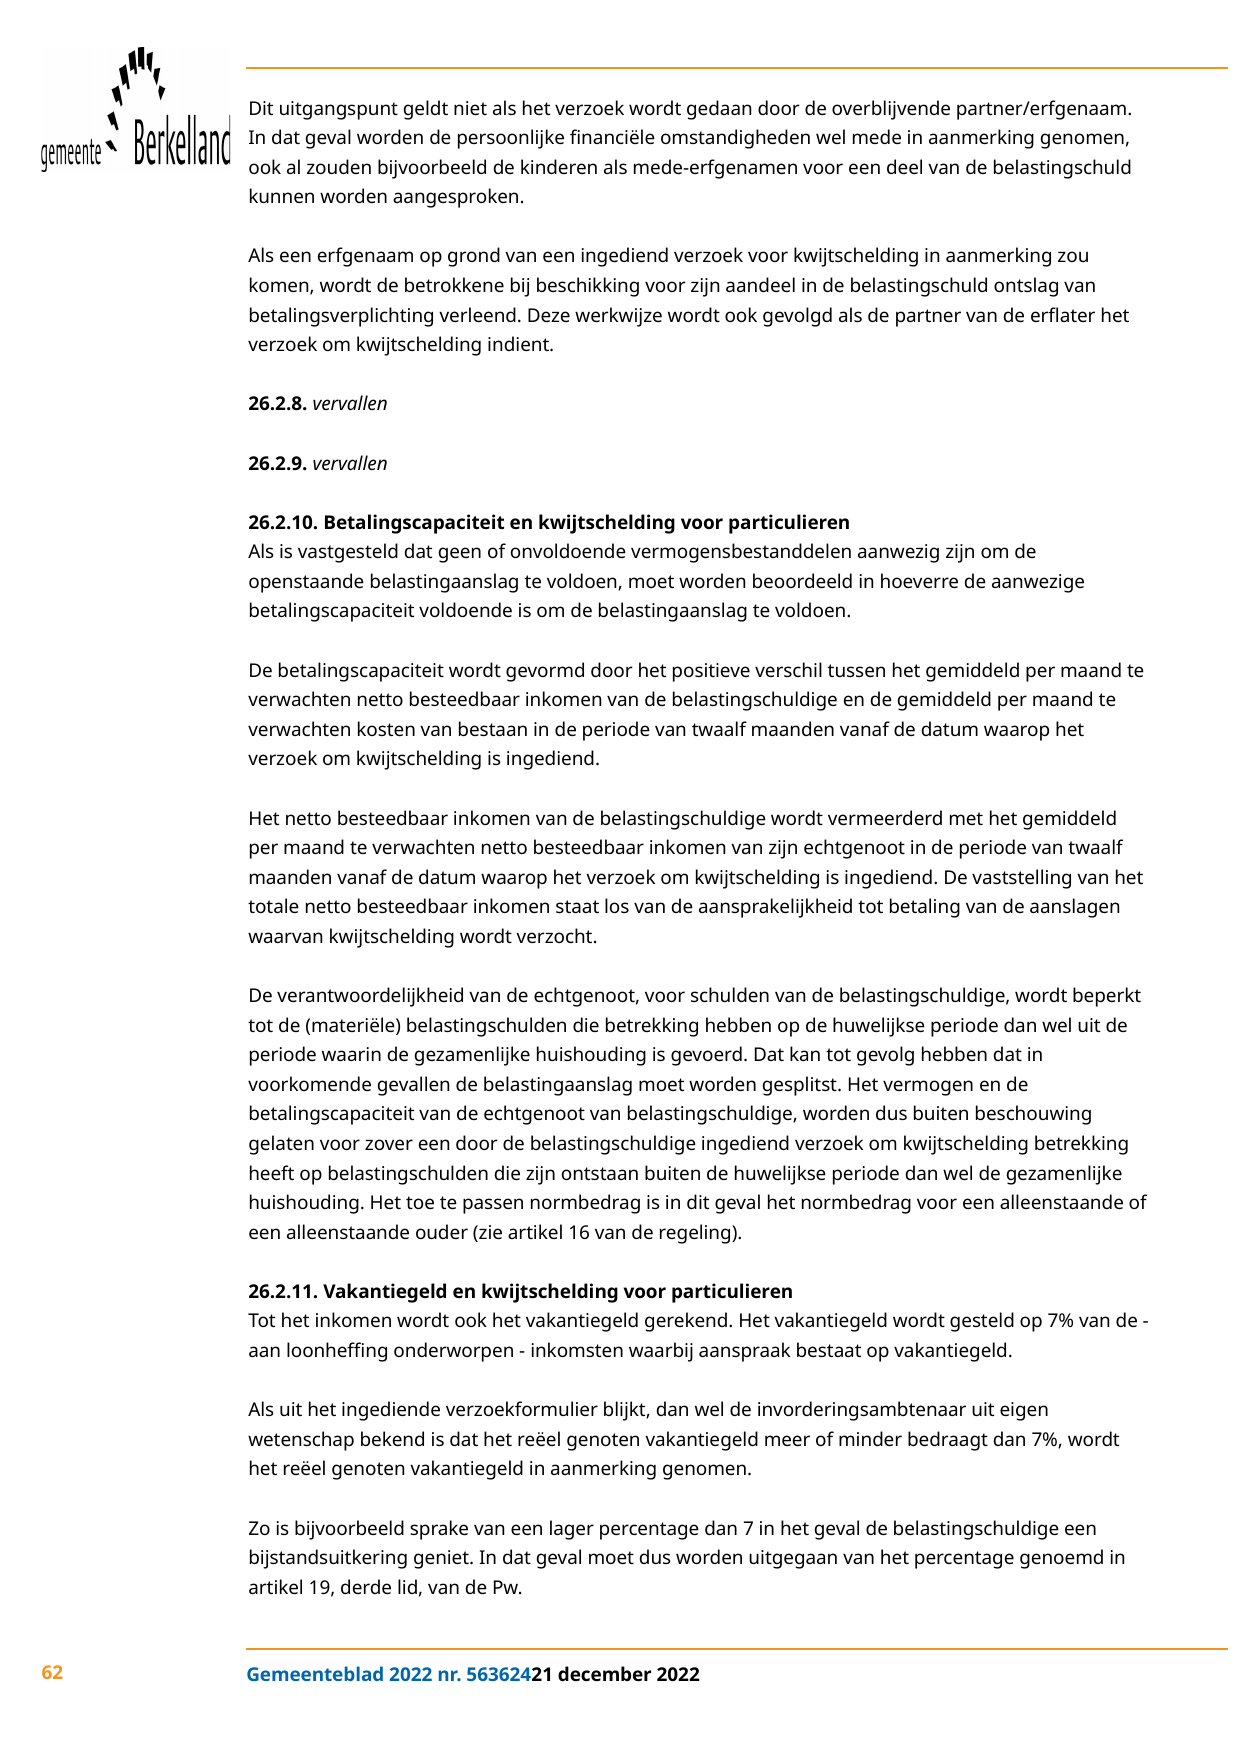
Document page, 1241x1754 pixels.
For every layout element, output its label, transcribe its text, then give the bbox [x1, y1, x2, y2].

text De verantwoordelijkheid van de echtgenoot, voor schulden van de belastingschuldige, wordt beperkt tot de (materiële) belastingschulden die betrekking hebben op de huwelijkse periode dan wel uit de periode waarin de gezamenlijke huishouding is gevoerd. Dat kan tot gevolg hebben dat in voorkomende gevallen de belastingaanslag moet worden gesplitst. Het vermogen en de betalingscapaciteit van de echtgenoot van belastingschuldige, worden dus buiten beschouwing gelaten voor zover een door de belastingschuldige ingediend verzoek om kwijtschelding betrekking heeft op belastingschulden die zijn ontstaan buiten de huwelijkse periode dan wel de gezamenlijke huishouding. Het toe te passen normbedrag is in dit geval het normbedrag voor een alleenstaande of een alleenstaande ouder (zie artikel 16 van de regeling). [248, 982, 1152, 1245]
text 26.2.11. Vakantiegeld en kwijtschelding voor particulieren [248, 1278, 1152, 1304]
text 26.2.9. vervallen [248, 450, 1152, 476]
text 26.2.10. Betalingscapaciteit en kwijtschelding voor particulieren [248, 509, 1152, 535]
text De betalingscapaciteit wordt gevormd door het positieve verschil tussen het gemiddeld per maand te verwachten netto besteedbaar inkomen van de belastingschuldige en de gemiddeld per maand te verwachten kosten van bestaan in de periode van twaalf maanden vanaf de datum waarop het verzoek om kwijtschelding is ingediend. [248, 657, 1152, 771]
text Dit uitgangspunt geldt niet als het verzoek wordt gedaan door de overblijvende partner/erfgenaam. In dat geval worden de persoonlijke financiële omstandigheden wel mede in aanmerking genomen, ook al zouden bijvoorbeeld de kinderen als mede-erfgenamen voor een deel van de belastingschuld kunnen worden aangesproken. [248, 95, 1152, 209]
text Als is vastgesteld dat geen of onvoldoende vermogensbestanddelen aanwezig zijn om de openstaande belastingaanslag te voldoen, moet worden beoordeeld in hoeverre de aanwezige betalingscapaciteit voldoende is om de belastingaanslag te voldoen. [248, 538, 1152, 623]
text Het netto besteedbaar inkomen van de belastingschuldige wordt vermeerderd met het gemiddeld per maand te verwachten netto besteedbaar inkomen van zijn echtgenoot in de periode van twaalf maanden vanaf de datum waarop het verzoek om kwijtschelding is ingediend. De vaststelling van het totale netto besteedbaar inkomen staat los van de aansprakelijkheid tot betaling van de aanslagen waarvan kwijtschelding wordt verzocht. [248, 805, 1152, 949]
text Als uit het ingediende verzoekformulier blijkt, dan wel de invorderingsambtenaar uit eigen wetenschap bekend is dat het reëel genoten vakantiegeld meer of minder bedraagt dan 7%, wordt het reëel genoten vakantiegeld in aanmerking genomen. [248, 1396, 1152, 1481]
text Tot het inkomen wordt ook het vakantiegeld gerekend. Het vakantiegeld wordt gesteld op 7% van de - aan loonheffing onderworpen - inkomsten waarbij aanspraak bestaat op vakantiegeld. [248, 1308, 1152, 1363]
text Zo is bijvoorbeeld sprake van een lager percentage dan 7 in het geval de belastingschuldige een bijstandsuitkering geniet. In dat geval moet dus worden uitgegaan van het percentage genoemd in artikel 19, derde lid, van de Pw. [248, 1515, 1152, 1600]
text Als een erfgenaam op grond van een ingediend verzoek voor kwijtschelding in aanmerking zou komen, wordt de betrokkene bij beschikking voor zijn aandeel in de belastingschuld ontslag van betalingsverplichting verleend. Deze werkwijze wordt ook gevolgd als de partner van de erflater het verzoek om kwijtschelding indient. [248, 243, 1152, 357]
picture [41, 47, 231, 172]
text 26.2.8. vervallen [248, 391, 1152, 416]
